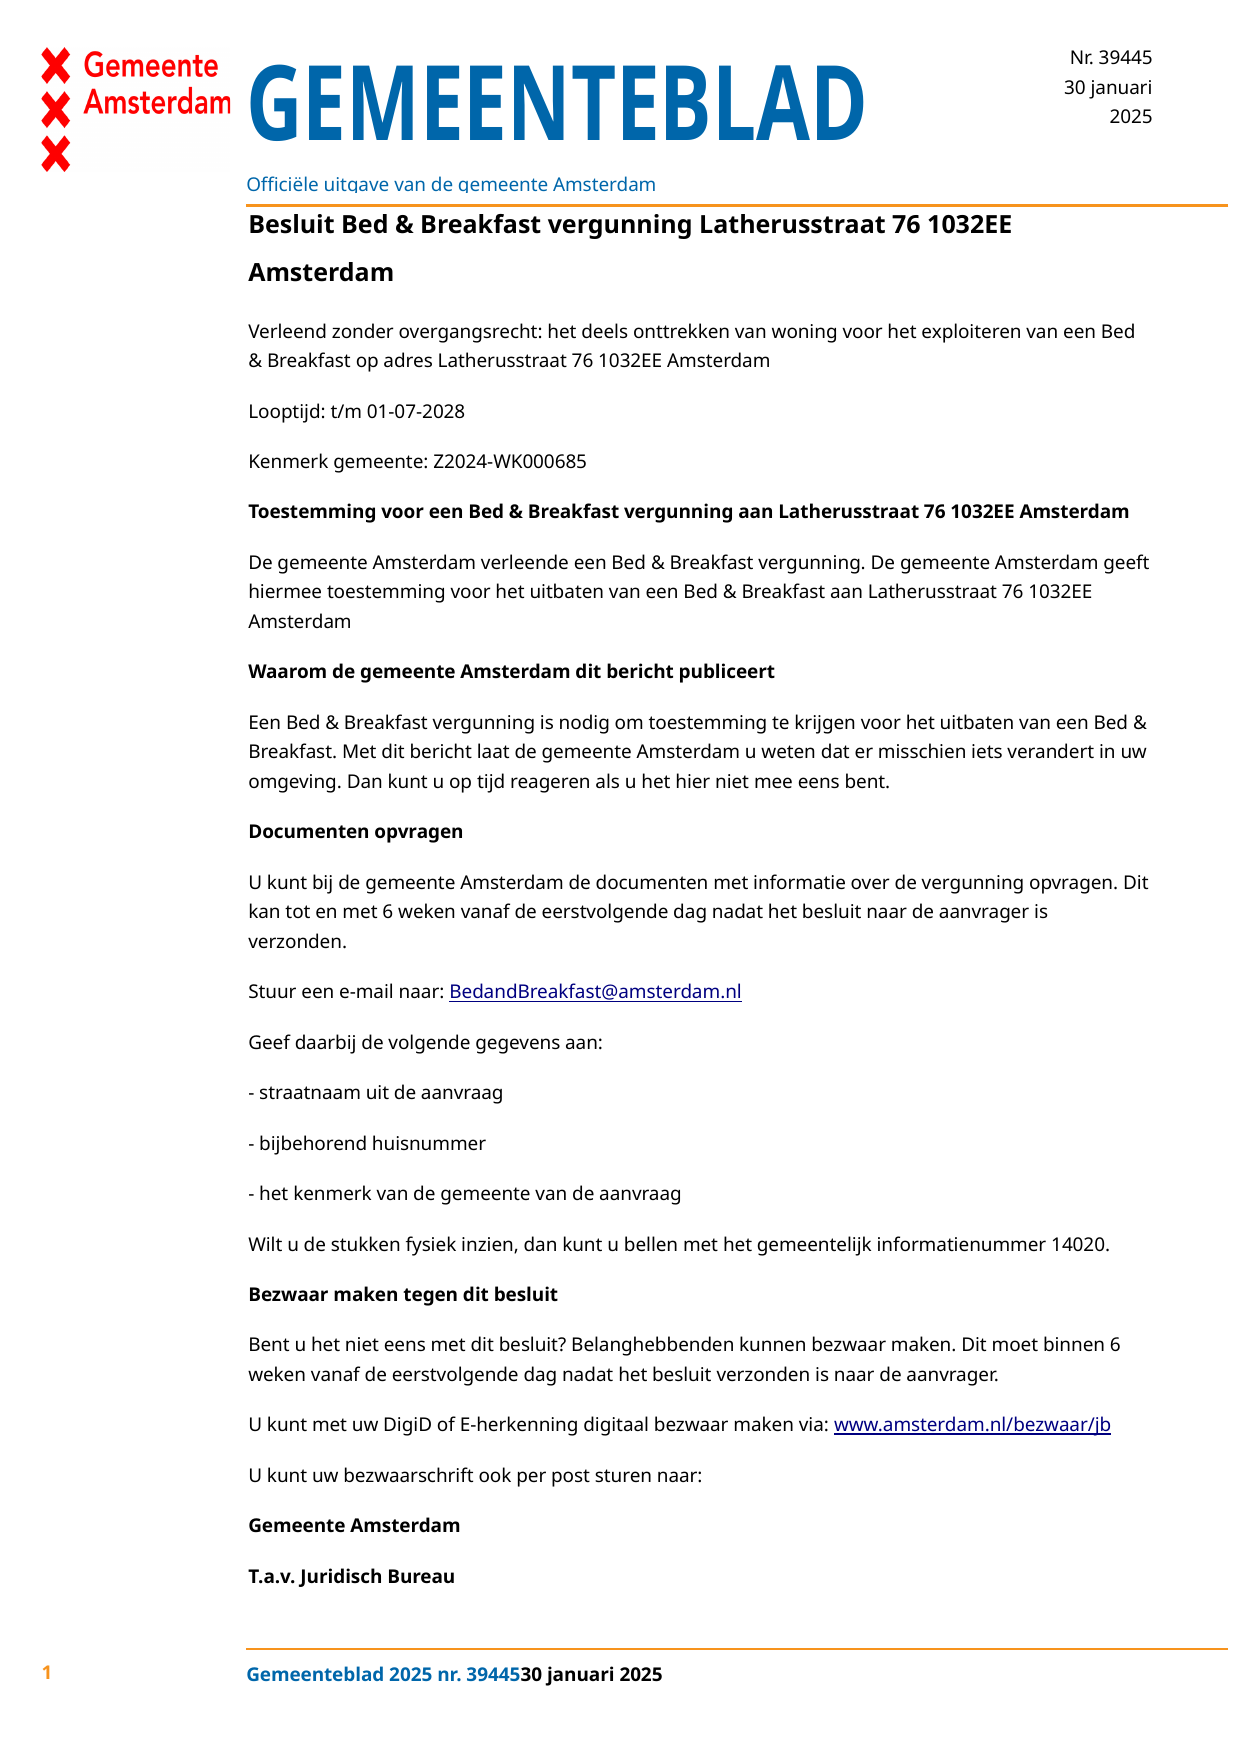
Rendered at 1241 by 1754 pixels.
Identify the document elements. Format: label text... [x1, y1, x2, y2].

text U kunt bij de gemeente Amsterdam de documenten met informatie over de vergunning opvragen. Dit kan tot en met 6 weken vanaf de eerstvolgende dag nadat het besluit naar de aanvrager is verzonden. [248, 869, 1152, 954]
text U kunt uw bezwaarschrift ook per post sturen naar: [248, 1462, 1152, 1488]
text Toestemming voor een Bed & Breakfast vergunning aan Latherusstraat 76 1032EE Amsterdam [248, 499, 1152, 524]
text Een Bed & Breakfast vergunning is nodig om toestemming te krijgen voor het uitbaten van een Bed & Breakfast. Met dit bericht laat de gemeente Amsterdam u weten dat er misschien iets verandert in uw omgeving. Dan kunt u op tijd reageren als u het hier niet mee eens bent. [248, 709, 1152, 794]
text Documenten opvragen [248, 819, 1152, 844]
text Kenmerk gemeente: Z2024-WK000685 [248, 448, 1152, 474]
picture [41, 47, 231, 172]
text Besluit Bed & Breakfast vergunning Latherusstraat 76 1032EE Amsterdam [248, 207, 1152, 288]
text Gemeente Amsterdam [248, 1512, 1152, 1538]
text Stuur een e-mail naar: BedandBreakfast@amsterdam.nl [248, 979, 1152, 1004]
text Looptijd: t/m 01-07-2028 [248, 398, 1152, 424]
text T.a.v. Juridisch Bureau [248, 1563, 1152, 1589]
text Geef daarbij de volgende gegevens aan: [248, 1029, 1152, 1055]
text U kunt met uw DigiD of E-herkenning digitaal bezwaar maken via: www.amsterdam.nl/bezwaar/jb [248, 1412, 1152, 1437]
text Bezwaar maken tegen dit besluit [248, 1281, 1152, 1307]
text - straatnaam uit de aanvraag [248, 1079, 1152, 1105]
text Bent u het niet eens met dit besluit? Belanghebbenden kunnen bezwaar maken. Dit moet binnen 6 weken vanaf de eerstvolgende dag nadat het besluit verzonden is naar de aanvrager. [248, 1332, 1152, 1387]
text - bijbehorend huisnummer [248, 1130, 1152, 1156]
text - het kenmerk van de gemeente van de aanvraag [248, 1180, 1152, 1206]
text Verleend zonder overgangsrecht: het deels onttrekken van woning voor het exploiteren van een Bed & Breakfast op adres Latherusstraat 76 1032EE Amsterdam [248, 318, 1152, 373]
text De gemeente Amsterdam verleende een Bed & Breakfast vergunning. De gemeente Amsterdam geeft hiermee toestemming voor het uitbaten van een Bed & Breakfast aan Latherusstraat 76 1032EE Amsterdam [248, 549, 1152, 634]
text Wilt u de stukken fysiek inzien, dan kunt u bellen met het gemeentelijk informatienummer 14020. [248, 1231, 1152, 1257]
text Waarom de gemeente Amsterdam dit bericht publiceert [248, 659, 1152, 684]
